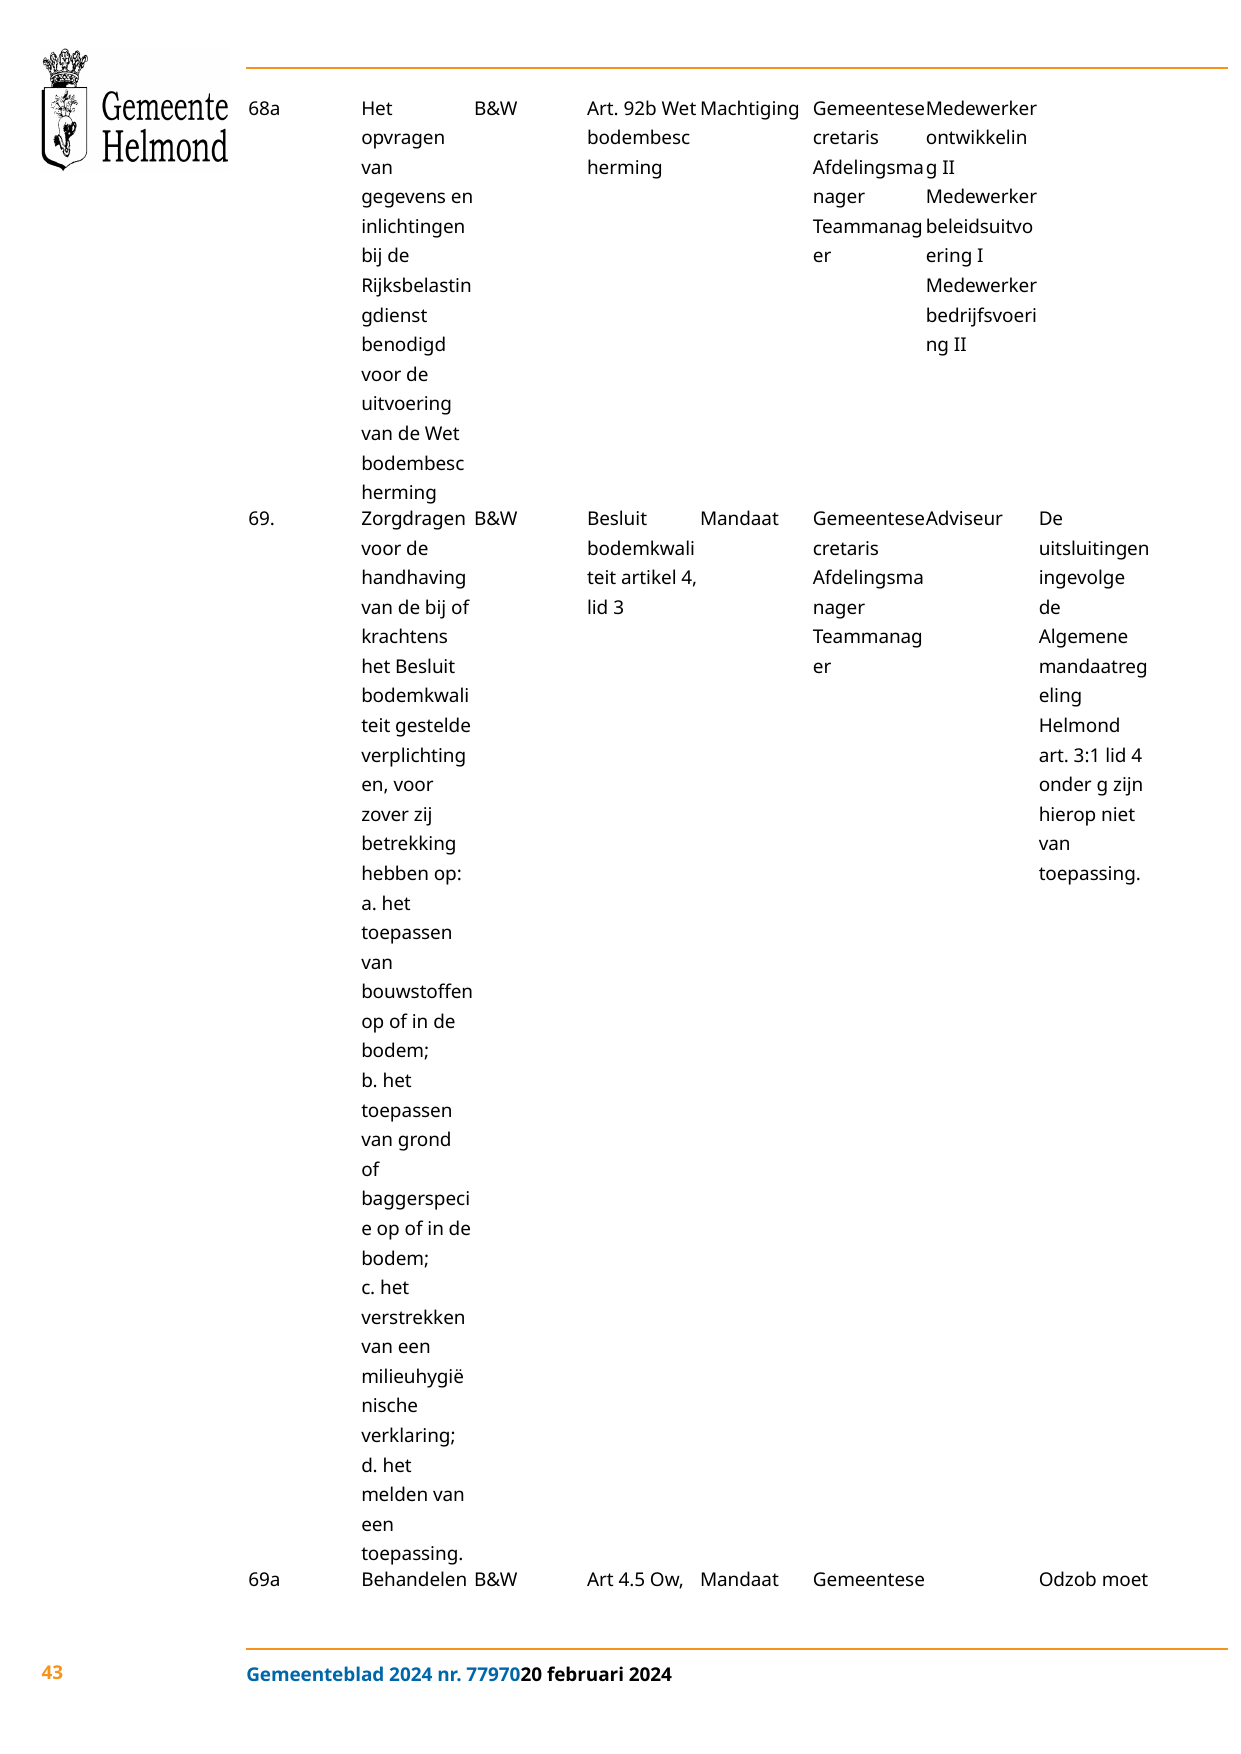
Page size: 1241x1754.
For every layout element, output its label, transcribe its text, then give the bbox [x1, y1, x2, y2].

table_cell Machtiging [700, 95, 813, 505]
table_cell De uitsluitingen ingevolge de Algemene mandaatregeling Helmond art. 3:1 lid 4 onder g zijn hierop niet van toepassing. [1039, 505, 1152, 1566]
table_cell Mandaat [700, 505, 813, 1566]
table_cell Het opvragen van gegevens en inlichtingen bij de Rijksbelastingdienst benodigd voor de uitvoering van de Wet bodembescherming [361, 95, 474, 505]
table_cell 69a [248, 1566, 361, 1592]
table_cell Mandaat [700, 1566, 813, 1592]
table_cell [926, 1566, 1038, 1592]
table_cell B&W [474, 1566, 587, 1592]
picture [41, 47, 231, 172]
table_cell 69. [248, 505, 361, 1566]
table_cell Odzob moet [1039, 1566, 1152, 1592]
table_cell Gemeentese [813, 1566, 926, 1592]
table_cell B&W [474, 95, 587, 505]
table_cell B&W [474, 505, 587, 1566]
table_cell [1039, 95, 1152, 505]
table_cell Gemeentesecretaris Afdelingsmanager Teammanager [813, 505, 926, 1566]
table_cell Medewerker ontwikkeling II Medewerker beleidsuitvoering I Medewerker bedrijfsvoering II [926, 95, 1038, 505]
table_cell Behandelen [361, 1566, 474, 1592]
table_cell Art. 92b Wet bodembescherming [587, 95, 700, 505]
table_cell Gemeentesecretaris Afdelingsmanager Teammanager [813, 95, 926, 505]
table_cell Zorgdragen voor de handhaving van de bij of krachtens het Besluit bodemkwaliteit gestelde verplichtingen, voor zover zij betrekking hebben op: a. het toepassen van bouwstoffen op of in de bodem; b. het toepassen van grond of baggerspecie op of in de bodem; c. het verstrekken van een milieuhygiënische verklaring; d. het melden van een toepassing. [361, 505, 474, 1566]
table_cell Adviseur [926, 505, 1038, 1566]
table_cell 68a [248, 95, 361, 505]
table_cell Besluit bodemkwaliteit artikel 4, lid 3 [587, 505, 700, 1566]
table_cell Art 4.5 Ow, [587, 1566, 700, 1592]
